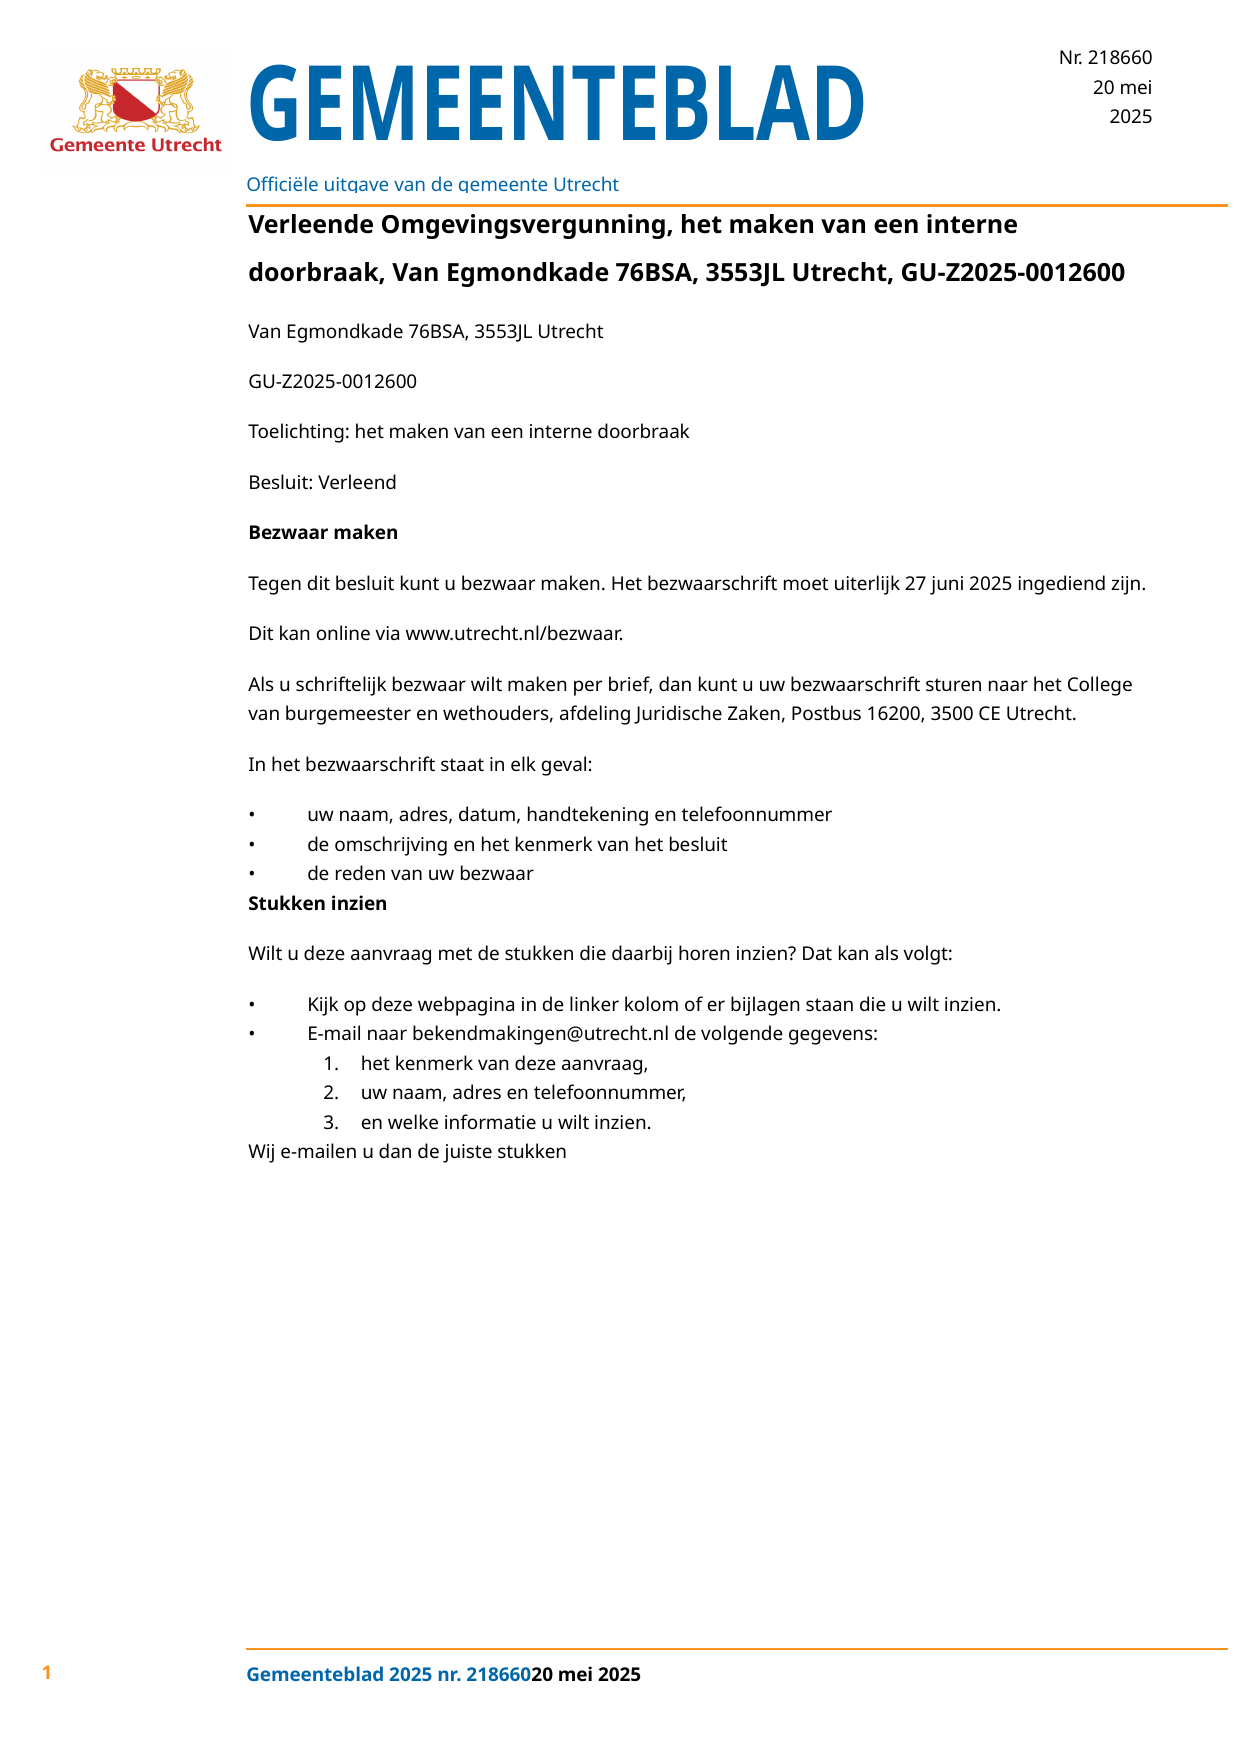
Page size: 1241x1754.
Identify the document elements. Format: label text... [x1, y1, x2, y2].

text GU-Z2025-0012600 [248, 368, 1152, 394]
list het kenmerk van deze aanvraag, [323, 1050, 1152, 1076]
list E-mail naar bekendmakingen@utrecht.nl de volgende gegevens: [248, 1020, 1152, 1046]
list de reden van uw bezwaar [248, 860, 1152, 886]
text In het bezwaarschrift staat in elk geval: [248, 751, 1152, 777]
list de omschrijving en het kenmerk van het besluit [248, 831, 1152, 857]
list Kijk op deze webpagina in de linker kolom of er bijlagen staan die u wilt inzien. [248, 991, 1152, 1017]
text Stukken inzien [248, 890, 1152, 916]
picture [41, 47, 231, 172]
text Verleende Omgevingsvergunning, het maken van een interne doorbraak, Van Egmondkade 76BSA, 3553JL Utrecht, GU-Z2025-0012600 [248, 207, 1152, 288]
text Van Egmondkade 76BSA, 3553JL Utrecht [248, 318, 1152, 344]
text Tegen dit besluit kunt u bezwaar maken. Het bezwaarschrift moet uiterlijk 27 juni 2025 ingediend zijn. [248, 570, 1152, 596]
text Besluit: Verleend [248, 469, 1152, 495]
text Als u schriftelijk bezwaar wilt maken per brief, dan kunt u uw bezwaarschrift sturen naar het College van burgemeester en wethouders, afdeling Juridische Zaken, Postbus 16200, 3500 CE Utrecht. [248, 671, 1152, 726]
text Bezwaar maken [248, 519, 1152, 545]
text Wij e-mailen u dan de juiste stukken [248, 1139, 1152, 1164]
text Wilt u deze aanvraag met de stukken die daarbij horen inzien? Dat kan als volgt: [248, 940, 1152, 966]
list en welke informatie u wilt inzien. [323, 1109, 1152, 1135]
list uw naam, adres en telefoonnummer, [323, 1079, 1152, 1105]
text Toelichting: het maken van een interne doorbraak [248, 419, 1152, 444]
list uw naam, adres, datum, handtekening en telefoonnummer [248, 801, 1152, 827]
text Dit kan online via www.utrecht.nl/bezwaar. [248, 620, 1152, 646]
